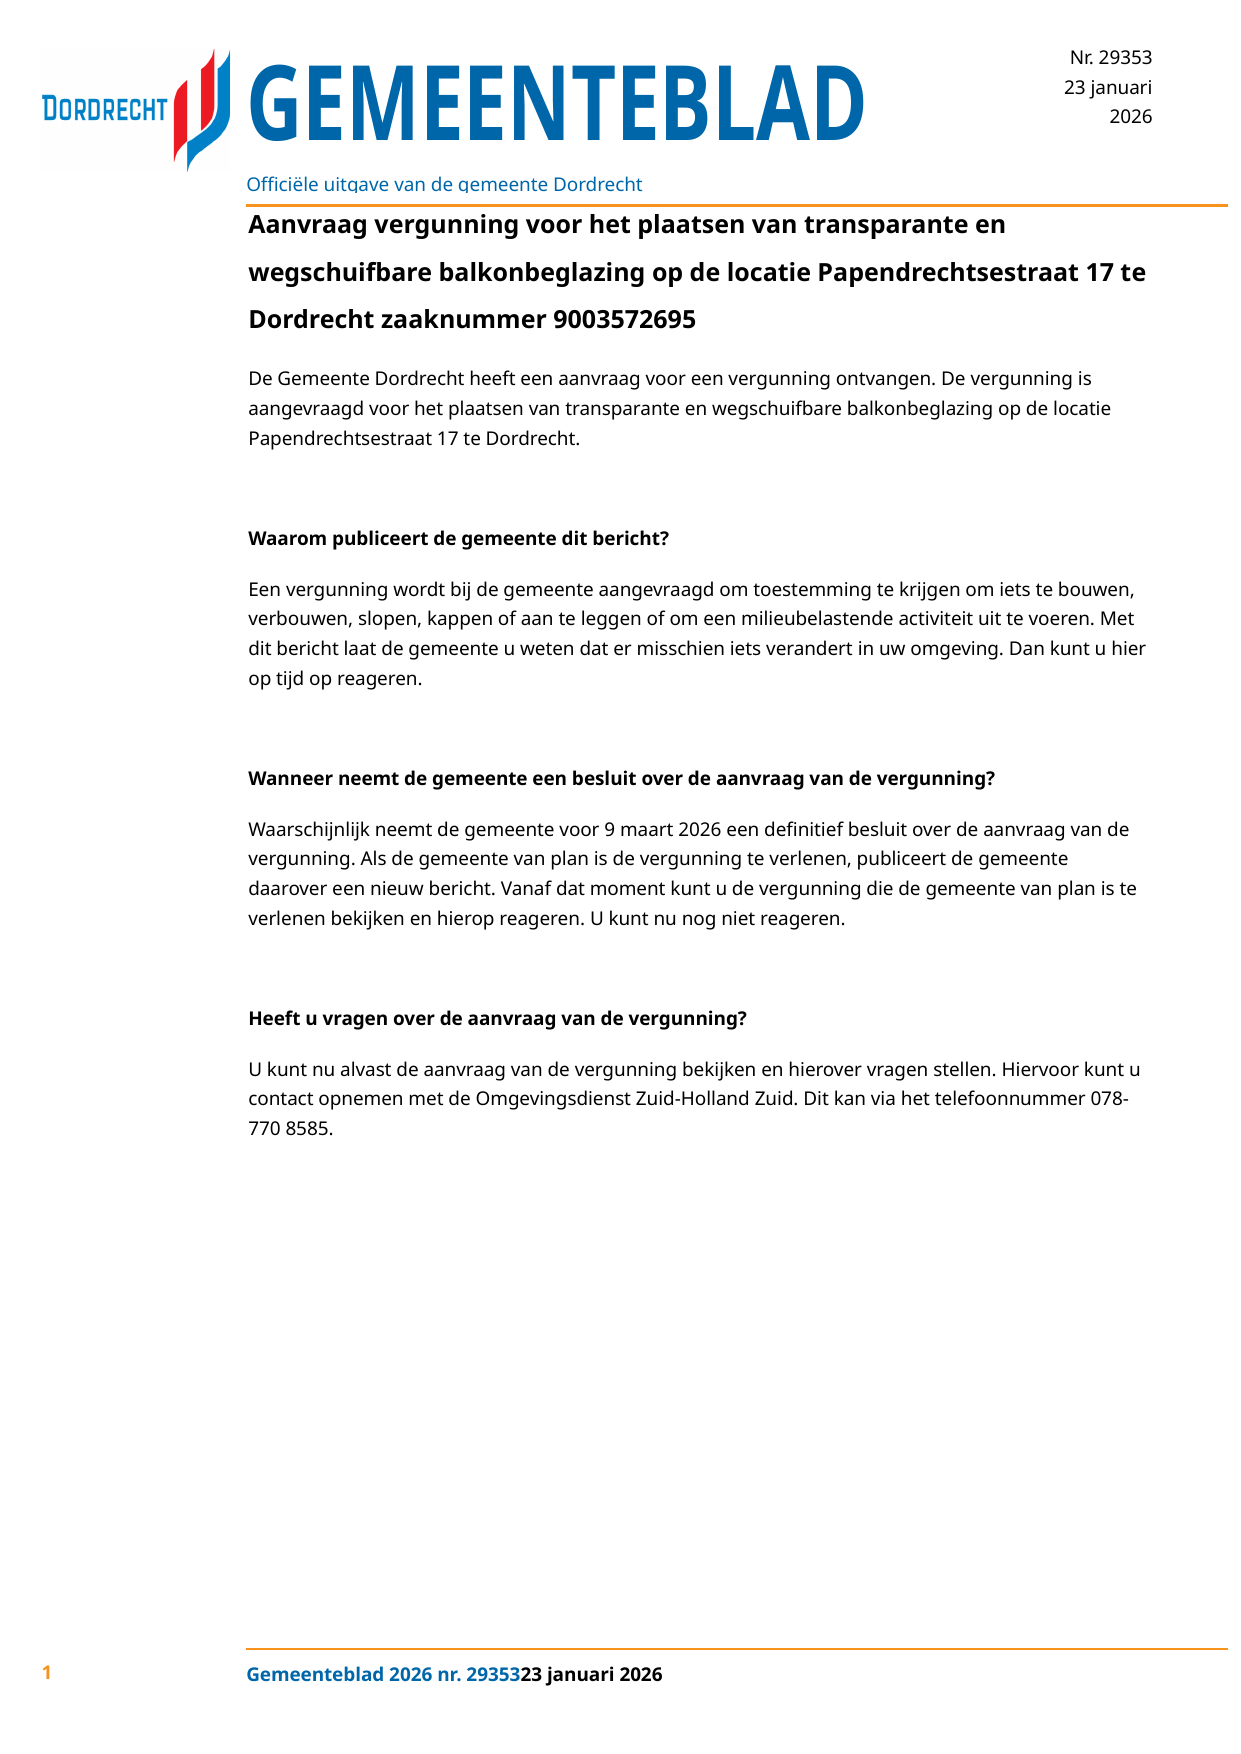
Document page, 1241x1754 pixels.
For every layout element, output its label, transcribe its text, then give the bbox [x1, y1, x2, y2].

text Aanvraag vergunning voor het plaatsen van transparante en wegschuifbare balkonbeglazing op de locatie Papendrechtsestraat 17 te Dordrecht zaaknummer 9003572695 [248, 207, 1152, 336]
text Waarom publiceert de gemeente dit bericht? [248, 526, 1152, 551]
picture [41, 47, 231, 172]
text U kunt nu alvast de aanvraag van de vergunning bekijken en hierover vragen stellen. Hiervoor kunt u contact opnemen met de Omgevingsdienst Zuid-Holland Zuid. Dit kan via het telefoonnummer 078-770 8585. [248, 1056, 1152, 1141]
text De Gemeente Dordrecht heeft een aanvraag voor een vergunning ontvangen. De vergunning is aangevraagd voor het plaatsen van transparante en wegschuifbare balkonbeglazing op de locatie Papendrechtsestraat 17 te Dordrecht. [248, 366, 1152, 450]
text Heeft u vragen over de aanvraag van de vergunning? [248, 1006, 1152, 1031]
text Waarschijnlijk neemt de gemeente voor 9 maart 2026 een definitief besluit over de aanvraag van de vergunning. Als de gemeente van plan is de vergunning te verlenen, publiceert de gemeente daarover een nieuw bericht. Vanaf dat moment kunt u de vergunning die de gemeente van plan is te verlenen bekijken en hierop reageren. U kunt nu nog niet reageren. [248, 816, 1152, 930]
text Wanneer neemt de gemeente een besluit over de aanvraag van de vergunning? [248, 766, 1152, 791]
text Een vergunning wordt bij de gemeente aangevraagd om toestemming te krijgen om iets te bouwen, verbouwen, slopen, kappen of aan te leggen of om een milieubelastende activiteit uit te voeren. Met dit bericht laat de gemeente u weten dat er misschien iets verandert in uw omgeving. Dan kunt u hier op tijd op reageren. [248, 576, 1152, 690]
